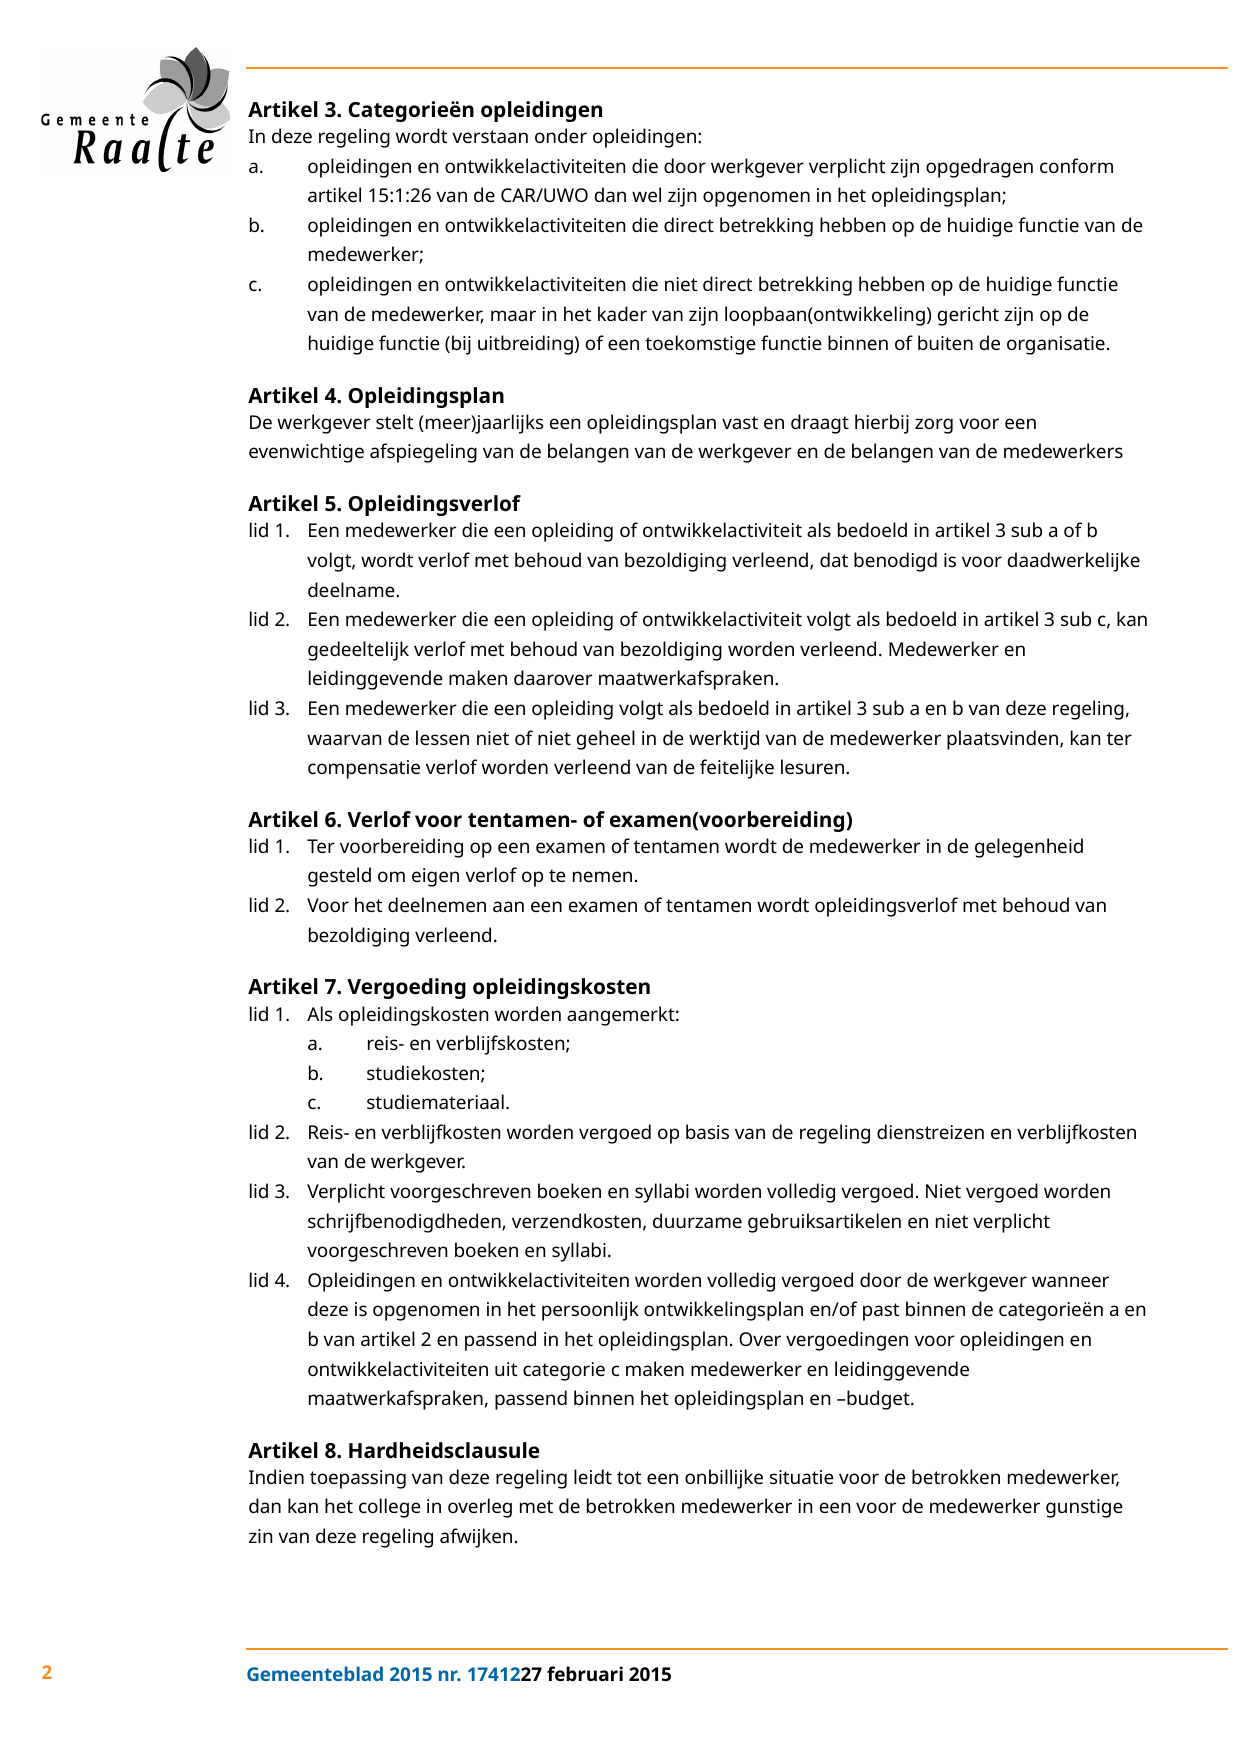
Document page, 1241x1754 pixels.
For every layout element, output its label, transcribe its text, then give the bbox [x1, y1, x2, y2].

list opleidingen en ontwikkelactiviteiten die direct betrekking hebben op de huidige functie van de medewerker; [248, 212, 1152, 267]
list Als opleidingskosten worden aangemerkt: [248, 1001, 1152, 1026]
text Artikel 3. Categorieën opleidingen [248, 95, 1152, 123]
list Een medewerker die een opleiding of ontwikkelactiviteit volgt als bedoeld in artikel 3 sub c, kan gedeeltelijk verlof met behoud van bezoldiging worden verleend. Medewerker en leidinggevende maken daarover maatwerkafspraken. [248, 606, 1152, 691]
text Artikel 7. Vergoeding opleidingskosten [248, 972, 1152, 1001]
text Indien toepassing van deze regeling leidt tot een onbillijke situatie voor de betrokken medewerker, dan kan het college in overleg met de betrokken medewerker in een voor de medewerker gunstige zin van deze regeling afwijken. [248, 1464, 1152, 1549]
list Voor het deelnemen aan een examen of tentamen wordt opleidingsverlof met behoud van bezoldiging verleend. [248, 892, 1152, 948]
list Verplicht voorgeschreven boeken en syllabi worden volledig vergoed. Niet vergoed worden schrijfbenodigdheden, verzendkosten, duurzame gebruiksartikelen en niet verplicht voorgeschreven boeken en syllabi. [248, 1178, 1152, 1263]
text Artikel 4. Opleidingsplan [248, 381, 1152, 409]
list studiekosten; [307, 1060, 1152, 1086]
list Opleidingen en ontwikkelactiviteiten worden volledig vergoed door de werkgever wanneer deze is opgenomen in het persoonlijk ontwikkelingsplan en/of past binnen de categorieën a en b van artikel 2 en passend in het opleidingsplan. Over vergoedingen voor opleidingen en ontwikkelactiviteiten uit categorie c maken medewerker en leidinggevende maatwerkafspraken, passend binnen het opleidingsplan en –budget. [248, 1267, 1152, 1411]
text Artikel 5. Opleidingsverlof [248, 489, 1152, 518]
list Reis- en verblijfkosten worden vergoed op basis van de regeling dienstreizen en verblijfkosten van de werkgever. [248, 1119, 1152, 1174]
list Ter voorbereiding op een examen of tentamen wordt de medewerker in de gelegenheid gesteld om eigen verlof op te nemen. [248, 833, 1152, 888]
text Artikel 6. Verlof voor tentamen- of examen(voorbereiding) [248, 805, 1152, 833]
text In deze regeling wordt verstaan onder opleidingen: [248, 123, 1152, 149]
text Artikel 8. Hardheidsclausule [248, 1436, 1152, 1464]
list studiemateriaal. [307, 1089, 1152, 1115]
text De werkgever stelt (meer)jaarlijks een opleidingsplan vast en draagt hierbij zorg voor een evenwichtige afspiegeling van de belangen van de werkgever en de belangen van de medewerkers [248, 409, 1152, 464]
list opleidingen en ontwikkelactiviteiten die niet direct betrekking hebben op de huidige functie van de medewerker, maar in het kader van zijn loopbaan(ontwikkeling) gericht zijn op de huidige functie (bij uitbreiding) of een toekomstige functie binnen of buiten de organisatie. [248, 271, 1152, 356]
list Een medewerker die een opleiding volgt als bedoeld in artikel 3 sub a en b van deze regeling, waarvan de lessen niet of niet geheel in de werktijd van de medewerker plaatsvinden, kan ter compensatie verlof worden verleend van de feitelijke lesuren. [248, 695, 1152, 780]
picture [41, 47, 231, 172]
list Een medewerker die een opleiding of ontwikkelactiviteit als bedoeld in artikel 3 sub a of b volgt, wordt verlof met behoud van bezoldiging verleend, dat benodigd is voor daadwerkelijke deelname. [248, 518, 1152, 602]
list opleidingen en ontwikkelactiviteiten die door werkgever verplicht zijn opgedragen conform artikel 15:1:26 van de CAR/UWO dan wel zijn opgenomen in het opleidingsplan; [248, 153, 1152, 208]
list reis- en verblijfskosten; [307, 1030, 1152, 1056]
